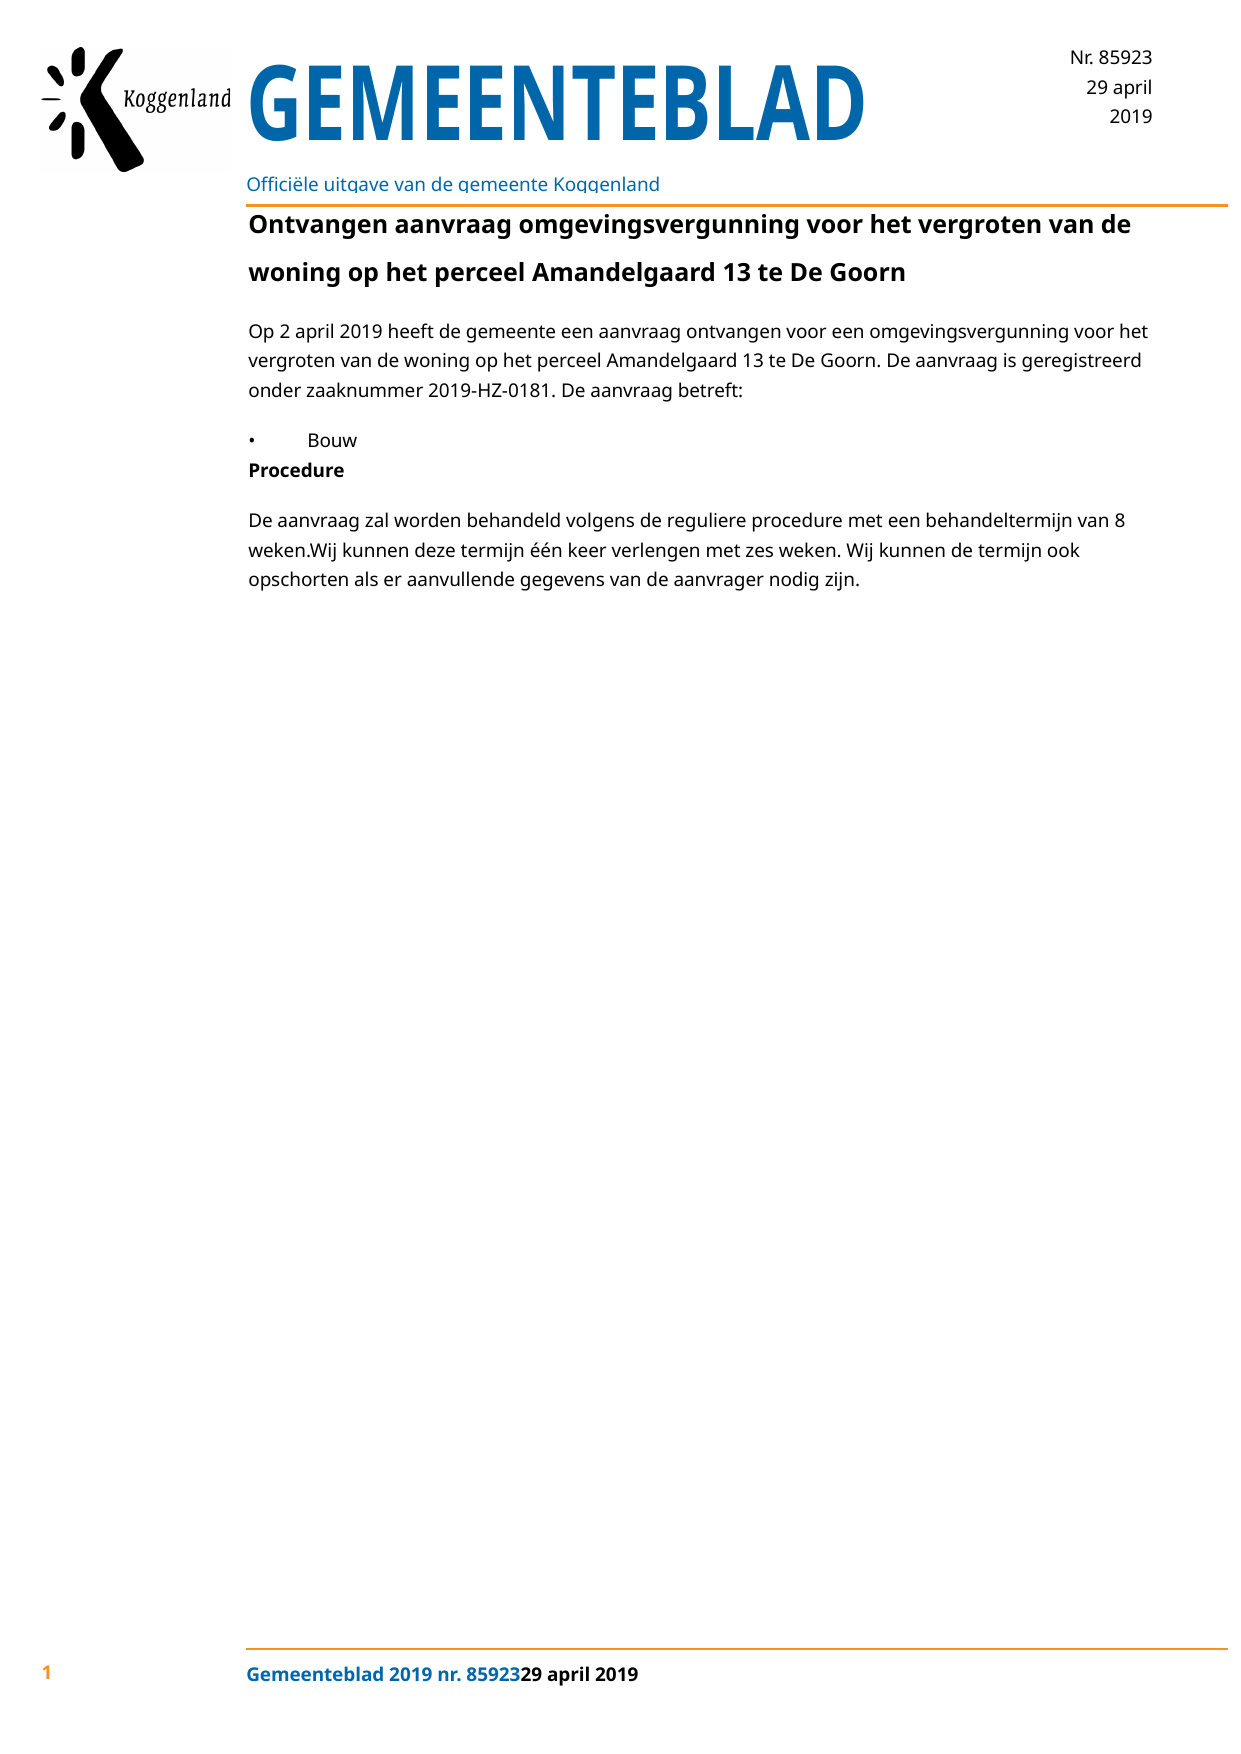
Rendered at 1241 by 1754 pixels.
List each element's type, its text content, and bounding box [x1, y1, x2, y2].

text Ontvangen aanvraag omgevingsvergunning voor het vergroten van de woning op het perceel Amandelgaard 13 te De Goorn [248, 207, 1152, 288]
text Op 2 april 2019 heeft de gemeente een aanvraag ontvangen voor een omgevingsvergunning voor het vergroten van de woning op het perceel Amandelgaard 13 te De Goorn. De aanvraag is geregistreerd onder zaaknummer 2019-HZ-0181. De aanvraag betreft: [248, 318, 1152, 403]
list Bouw [248, 427, 1152, 453]
text Procedure [248, 457, 1152, 483]
text De aanvraag zal worden behandeld volgens de reguliere procedure met een behandeltermijn van 8 weken.Wij kunnen deze termijn één keer verlengen met zes weken. Wij kunnen de termijn ook opschorten als er aanvullende gegevens van de aanvrager nodig zijn. [248, 507, 1152, 592]
picture [41, 47, 231, 172]
